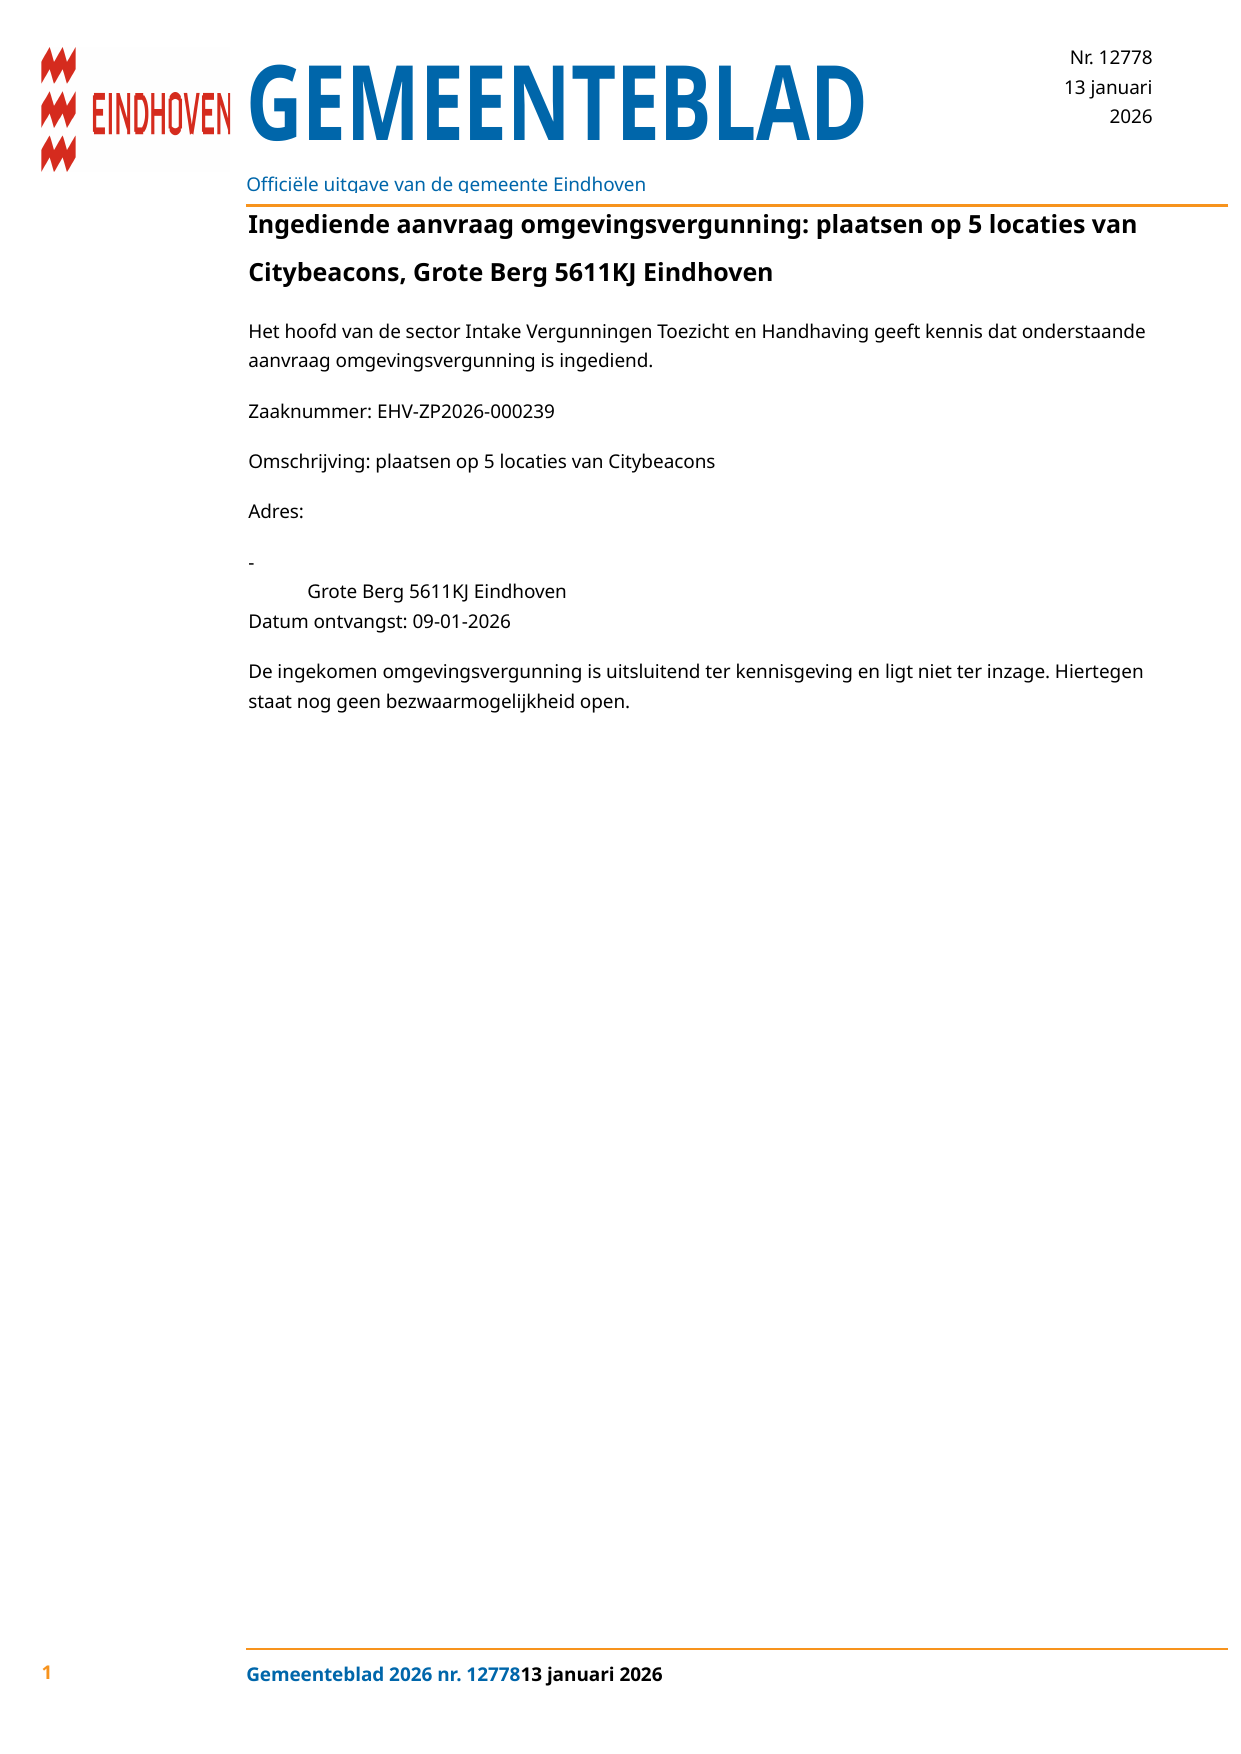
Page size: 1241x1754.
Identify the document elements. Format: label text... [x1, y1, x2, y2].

text Adres: [248, 499, 1152, 524]
text Omschrijving: plaatsen op 5 locaties van Citybeacons [248, 448, 1152, 474]
text Datum ontvangst: 09-01-2026 [248, 608, 1152, 634]
text Zaaknummer: EHV-ZP2026-000239 [248, 398, 1152, 424]
text De ingekomen omgevingsvergunning is uitsluitend ter kennisgeving en ligt niet ter inzage. Hiertegen staat nog geen bezwaarmogelijkheid open. [248, 659, 1152, 714]
text Het hoofd van de sector Intake Vergunningen Toezicht en Handhaving geeft kennis dat onderstaande aanvraag omgevingsvergunning is ingediend. [248, 318, 1152, 373]
text Ingediende aanvraag omgevingsvergunning: plaatsen op 5 locaties van Citybeacons, Grote Berg 5611KJ Eindhoven [248, 207, 1152, 288]
picture [41, 47, 231, 172]
list Grote Berg 5611KJ Eindhoven [248, 579, 1152, 604]
